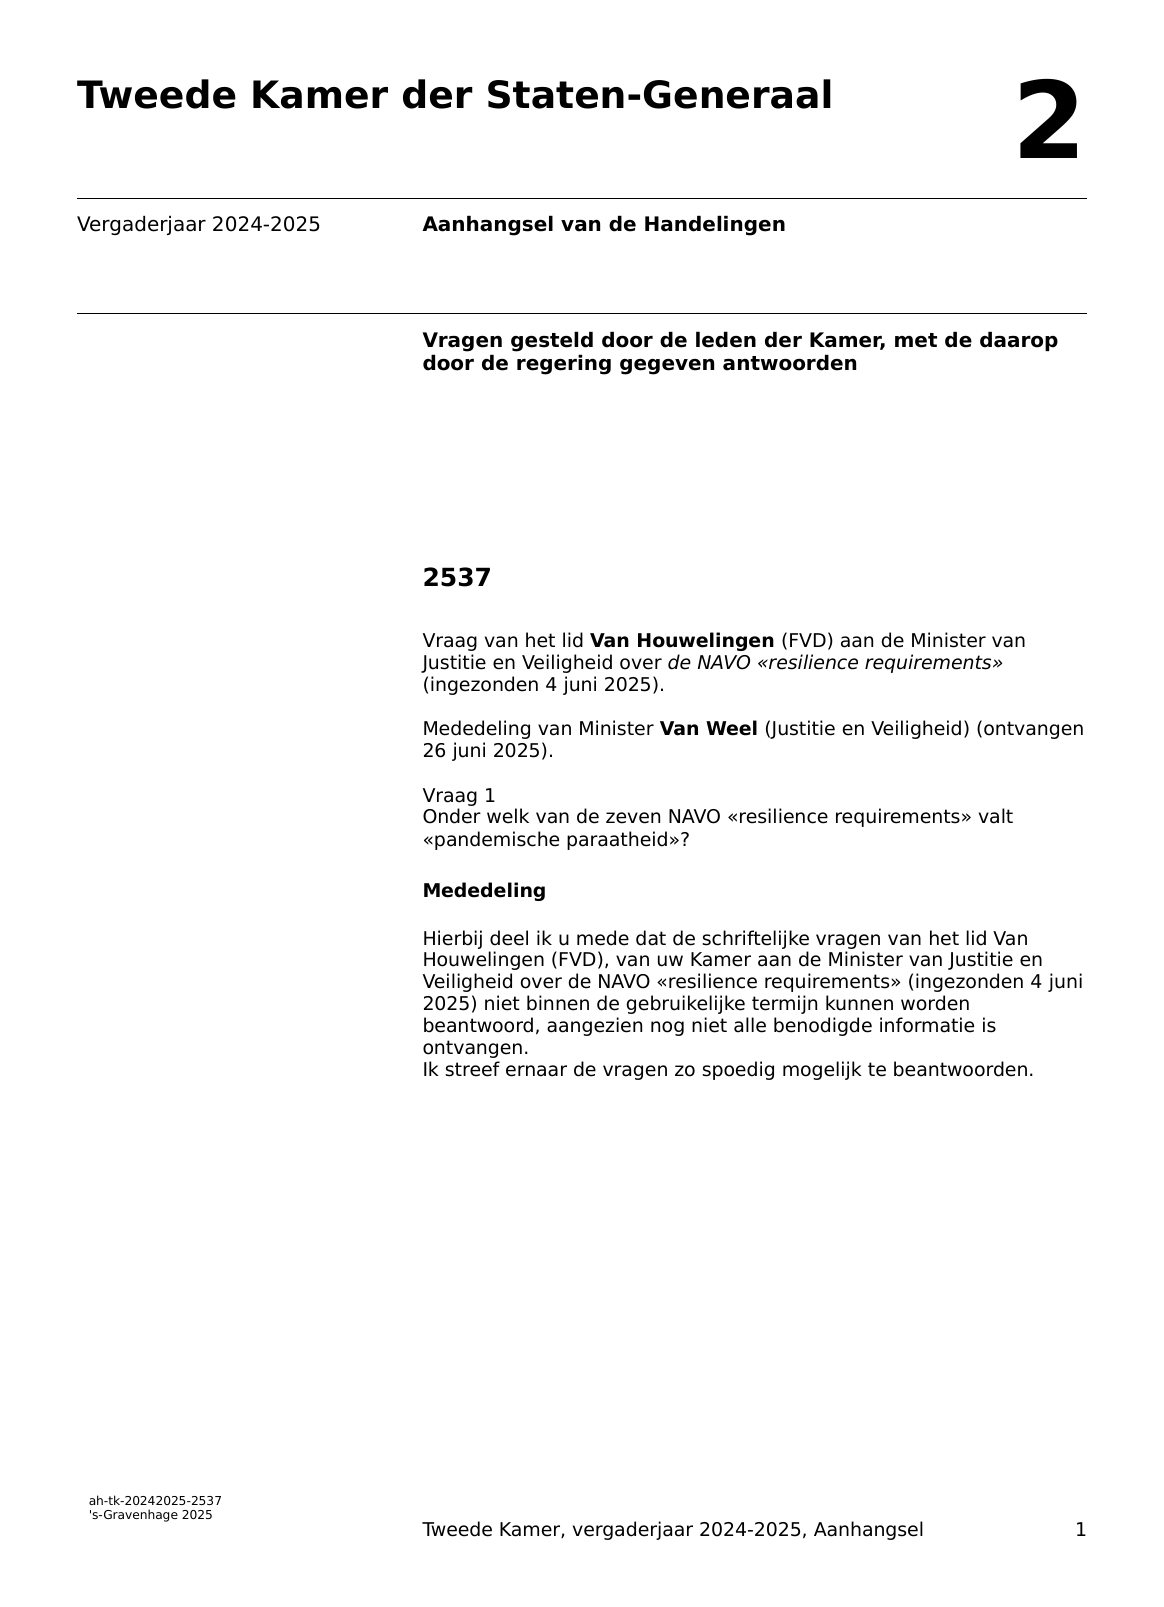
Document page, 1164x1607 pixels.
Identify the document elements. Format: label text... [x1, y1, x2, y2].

text Vraag van het lid Van Houwelingen (FVD) aan de Minister van Justitie en Veiligheid over de NAVO «resilience requirements» (ingezonden 4 juni 2025). [422, 630, 1087, 696]
text 2537 [422, 563, 1087, 592]
table_cell Aanhangsel van de Handelingen [422, 199, 1087, 313]
text Vraag 1 [422, 784, 1087, 806]
text Onder welk van de zeven NAVO «resilience requirements» valt «pandemische paraatheid»? [422, 806, 1087, 850]
table_cell [77, 314, 422, 375]
table_header 2 [886, 59, 1087, 198]
text Hierbij deel ik u mede dat de schriftelijke vragen van het lid Van Houwelingen (FVD), van uw Kamer aan de Minister van Justitie en Veiligheid over de NAVO «resilience requirements» (ingezonden 4 juni 2025) niet binnen de gebruikelijke termijn kunnen worden beantwoord, aangezien nog niet alle benodigde informatie is ontvangen. [422, 927, 1087, 1059]
text ah-tk-20242025-2537 [88, 1494, 323, 1508]
text Mededeling van Minister Van Weel (Justitie en Veiligheid) (ontvangen 26 juni 2025). [422, 718, 1087, 762]
text Ik streef ernaar de vragen zo spoedig mogelijk te beantwoorden. [422, 1059, 1087, 1081]
table_header Tweede Kamer der Staten-Generaal [77, 59, 886, 198]
table_cell Vergaderjaar 2024-2025 [77, 199, 422, 313]
table_cell Vragen gesteld door de leden der Kamer, met de daarop door de regering gegeven antwoorden [422, 314, 1087, 375]
text 's-Gravenhage 2025 [88, 1508, 323, 1522]
subtitle Mededeling [422, 880, 1087, 902]
